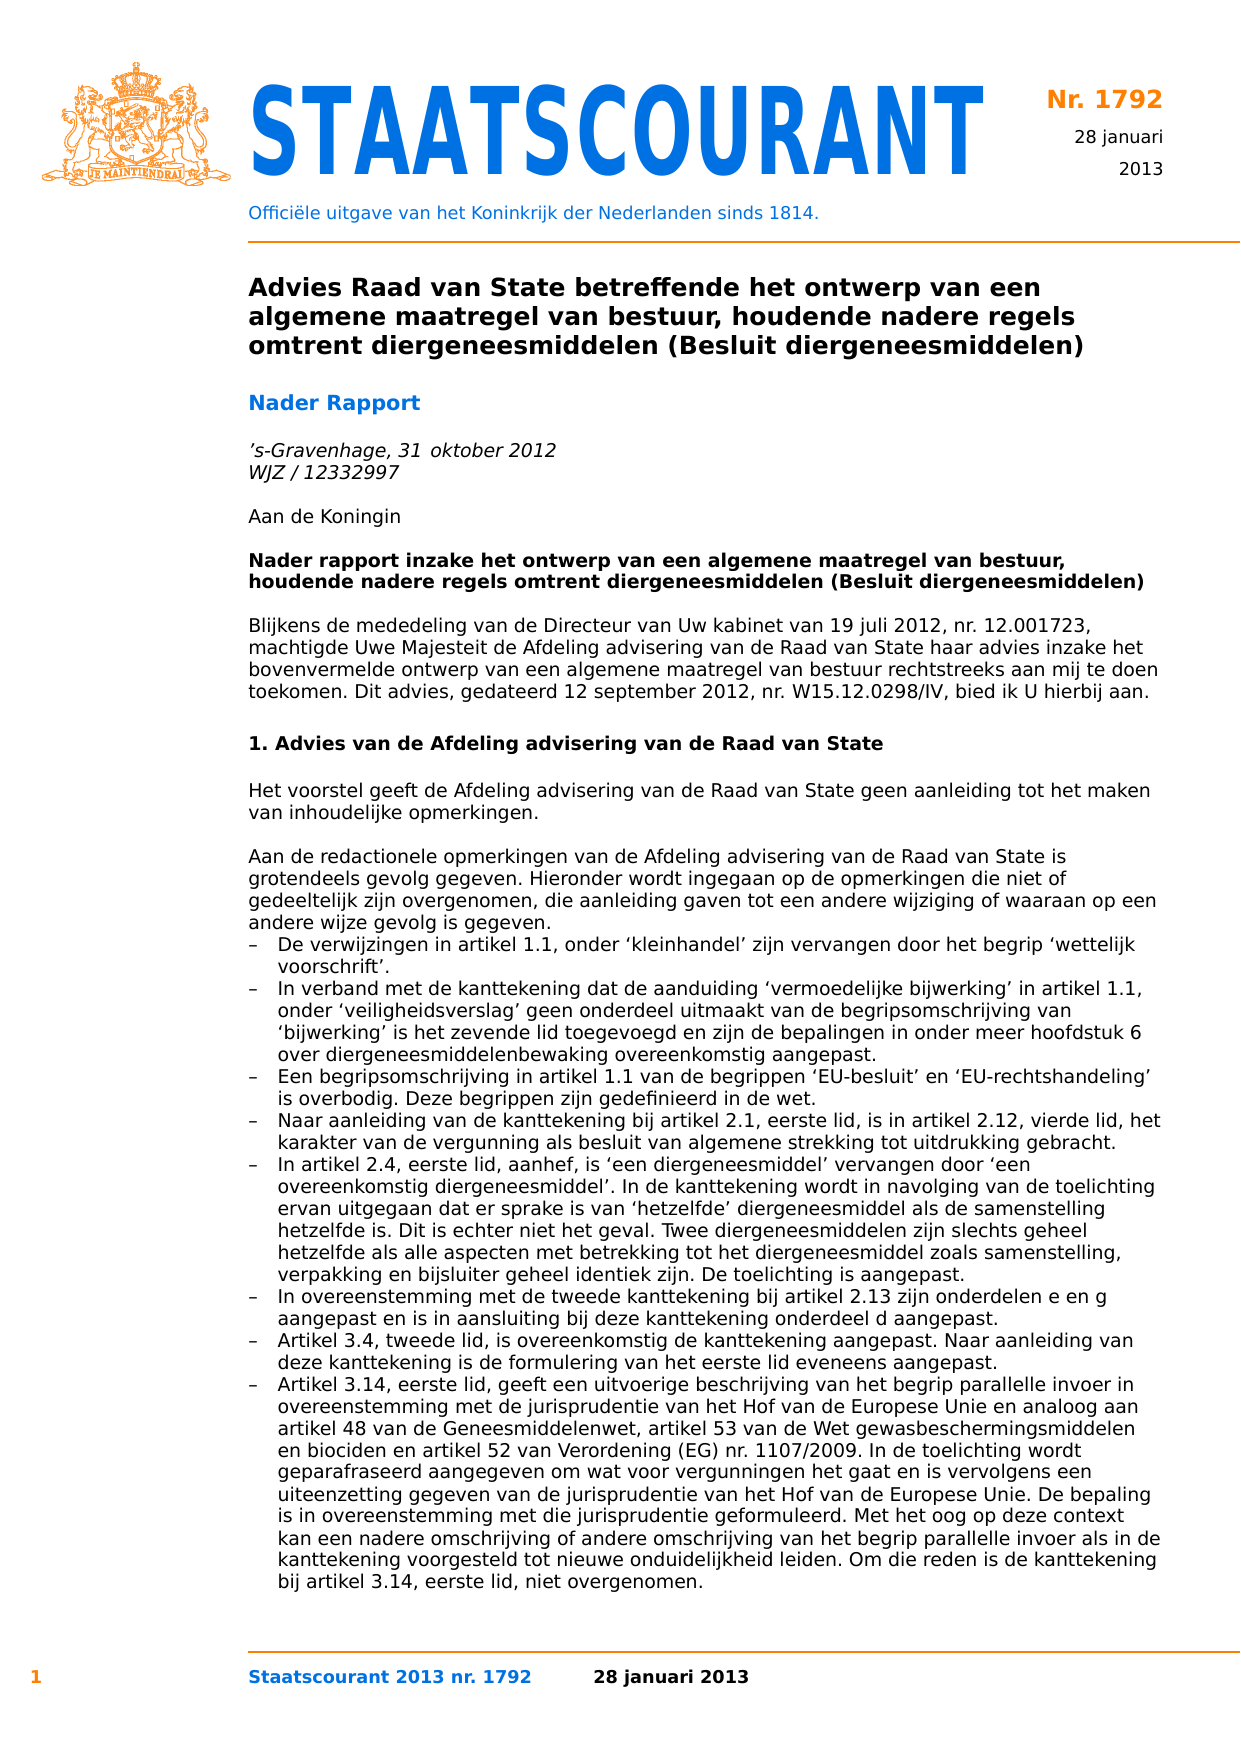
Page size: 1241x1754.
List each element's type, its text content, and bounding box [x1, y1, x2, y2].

picture [41, 62, 231, 186]
table_cell 28 januari [998, 121, 1240, 153]
subtitle 1. Advies van de Afdeling advisering van de Raad van State [248, 733, 1163, 755]
text – In overeenstemming met de tweede kanttekening bij artikel 2.13 zijn onderdelen e en g aangepast en is in aansluiting bij deze kanttekening onderdeel d aangepast. [248, 1286, 1163, 1329]
text – In verband met de kanttekening dat de aanduiding ‘vermoedelijke bijwerking’ in artikel 1.1, onder ‘veiligheidsverslag’ geen onderdeel uitmaakt van de begripsomschrijving van ‘bijwerking’ is het zevende lid toegevoegd en zijn de bepalingen in onder meer hoofdstuk 6 over diergeneesmiddelenbewaking overeenkomstig aangepast. [248, 978, 1163, 1066]
text Blijkens de mededeling van de Directeur van Uw kabinet van 19 juli 2012, nr. 12.001723, machtigde Uwe Majesteit de Afdeling advisering van de Raad van State haar advies inzake het bovenvermelde ontwerp van een algemene maatregel van bestuur rechtstreeks aan mij te doen toekomen. Dit advies, gedateerd 12 september 2012, nr. W15.12.0298/IV, bied ik U hierbij aan. [248, 615, 1163, 703]
table_header STAATSCOURANT [248, 62, 998, 203]
table_cell 2013 [998, 153, 1240, 203]
text WJZ / 12332997 [248, 462, 1163, 484]
text Aan de redactionele opmerkingen van de Afdeling advisering van de Raad van State is grotendeels gevolg gegeven. Hieronder wordt ingegaan op de opmerkingen die niet of gedeeltelijk zijn overgenomen, die aanleiding gaven tot een andere wijziging of waaraan op een andere wijze gevolg is gegeven. [248, 846, 1163, 934]
text Nader rapport inzake het ontwerp van een algemene maatregel van bestuur, houdende nadere regels omtrent diergeneesmiddelen (Besluit diergeneesmiddelen) [248, 549, 1163, 593]
table_header Nr. 1792 [998, 62, 1240, 121]
text – Naar aanleiding van de kanttekening bij artikel 2.1, eerste lid, is in artikel 2.12, vierde lid, het karakter van de vergunning als besluit van algemene strekking tot uitdrukking gebracht. [248, 1110, 1163, 1154]
table_header [25, 62, 248, 241]
text ’s-Gravenhage, 31 oktober 2012 [248, 440, 1163, 462]
subtitle Nader Rapport [248, 391, 1163, 415]
subtitle Advies Raad van State betreffende het ontwerp van een algemene maatregel van bestuur, houdende nadere regels omtrent diergeneesmiddelen (Besluit diergeneesmiddelen) [248, 273, 1163, 361]
text – Artikel 3.4, tweede lid, is overeenkomstig de kanttekening aangepast. Naar aanleiding van deze kanttekening is de formulering van het eerste lid eveneens aangepast. [248, 1329, 1163, 1373]
table_cell Officiële uitgave van het Koninkrijk der Nederlanden sinds 1814. [248, 203, 1240, 241]
text – Artikel 3.14, eerste lid, geeft een uitvoerige beschrijving van het begrip parallelle invoer in overeenstemming met de jurisprudentie van het Hof van de Europese Unie en analoog aan artikel 48 van de Geneesmiddelenwet, artikel 53 van de Wet gewasbeschermingsmiddelen en biociden en artikel 52 van Verordening (EG) nr. 1107/2009. In de toelichting wordt geparafraseerd aangegeven om wat voor vergunningen het gaat en is vervolgens een uiteenzetting gegeven van de jurisprudentie van het Hof van de Europese Unie. De bepaling is in overeenstemming met die jurisprudentie geformuleerd. Met het oog op deze context kan een nadere omschrijving of andere omschrijving van het begrip parallelle invoer als in de kanttekening voorgesteld tot nieuwe onduidelijkheid leiden. Om die reden is de kanttekening bij artikel 3.14, eerste lid, niet overgenomen. [248, 1373, 1163, 1593]
text – De verwijzingen in artikel 1.1, onder ‘kleinhandel’ zijn vervangen door het begrip ‘wettelijk voorschrift’. [248, 934, 1163, 978]
text Het voorstel geeft de Afdeling advisering van de Raad van State geen aanleiding tot het maken van inhoudelijke opmerkingen. [248, 780, 1163, 824]
text Aan de Koningin [248, 506, 1163, 528]
text – Een begripsomschrijving in artikel 1.1 van de begrippen ‘EU-besluit’ en ‘EU-rechtshandeling’ is overbodig. Deze begrippen zijn gedefinieerd in de wet. [248, 1066, 1163, 1110]
text – In artikel 2.4, eerste lid, aanhef, is ‘een diergeneesmiddel’ vervangen door ‘een overeenkomstig diergeneesmiddel’. In de kanttekening wordt in navolging van de toelichting ervan uitgegaan dat er sprake is van ‘hetzelfde’ diergeneesmiddel als de samenstelling hetzelfde is. Dit is echter niet het geval. Twee diergeneesmiddelen zijn slechts geheel hetzelfde als alle aspecten met betrekking tot het diergeneesmiddel zoals samenstelling, verpakking en bijsluiter geheel identiek zijn. De toelichting is aangepast. [248, 1154, 1163, 1286]
